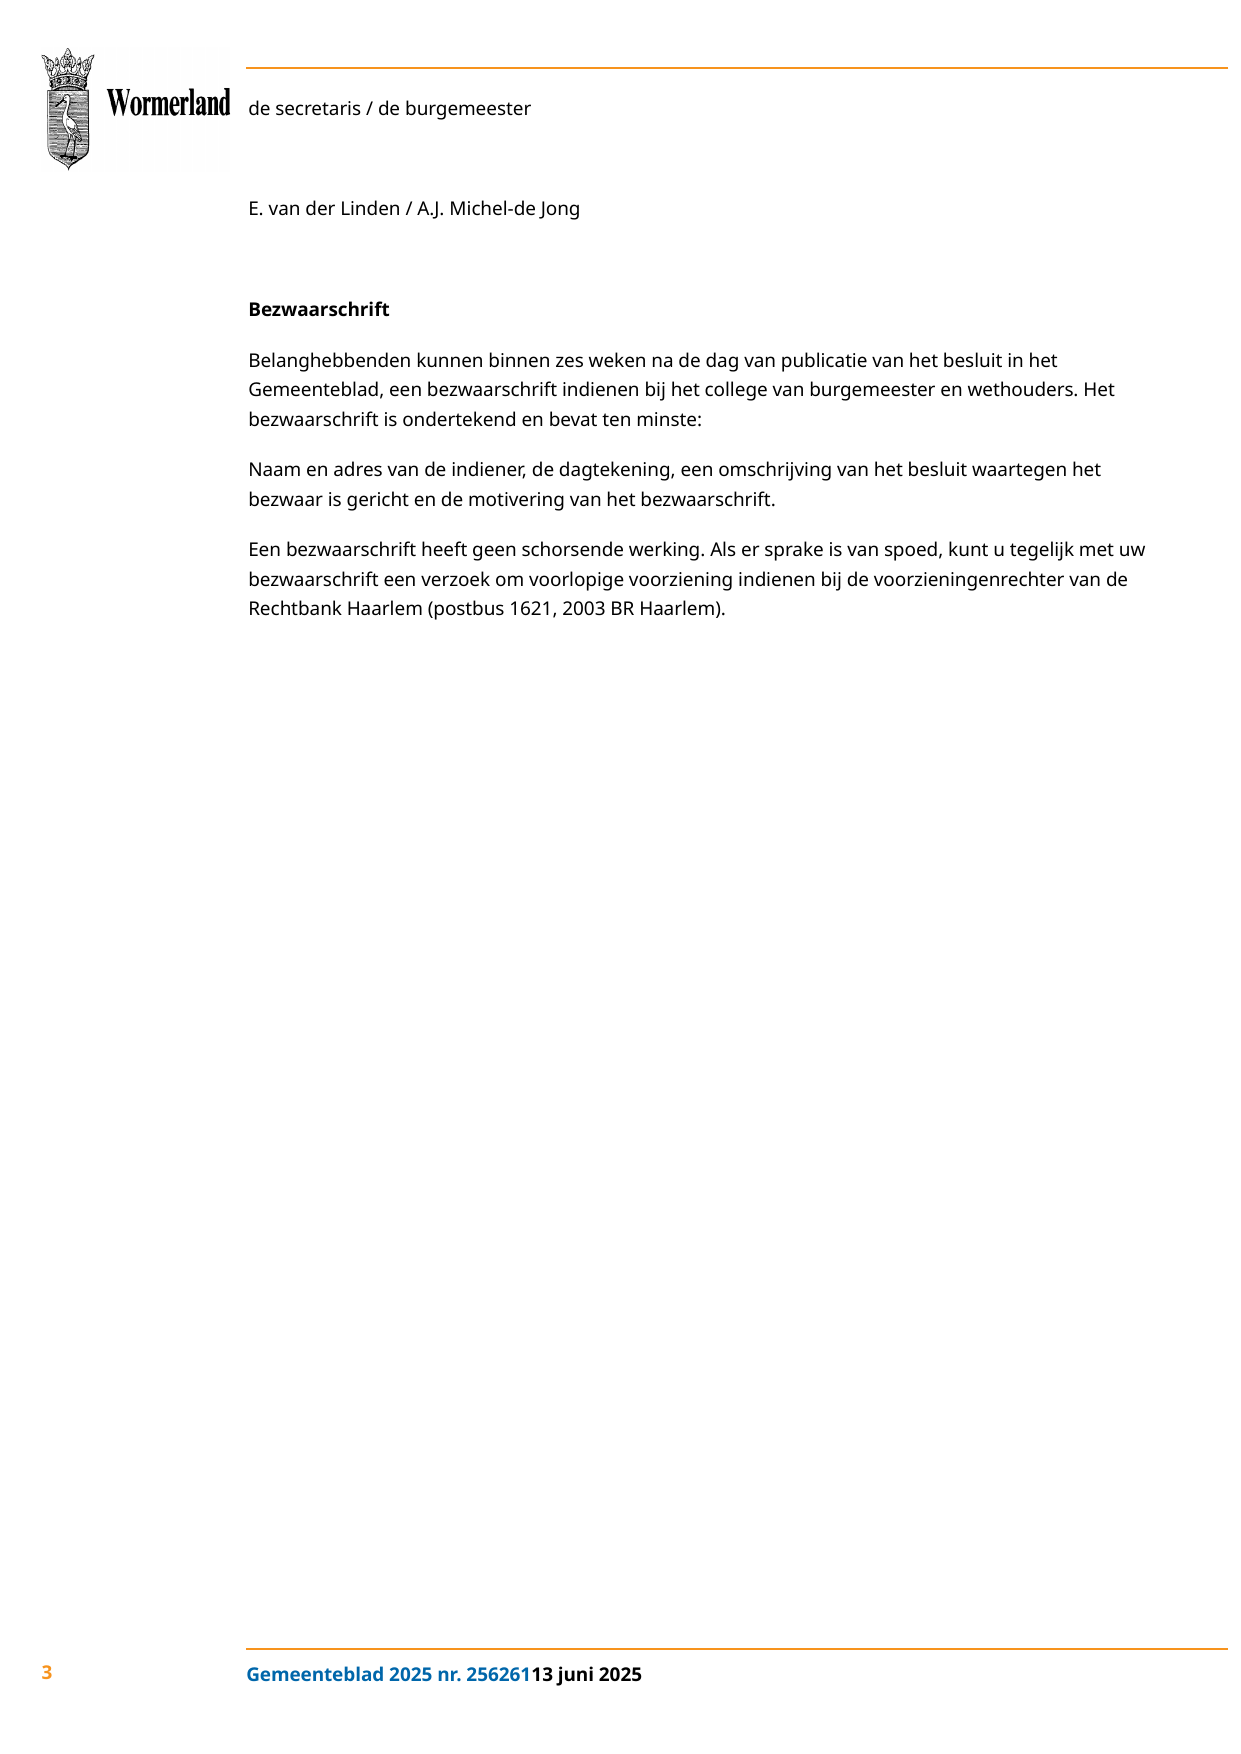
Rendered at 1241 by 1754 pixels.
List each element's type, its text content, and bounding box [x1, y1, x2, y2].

text de secretaris / de burgemeester [248, 95, 1152, 121]
text E. van der Linden / A.J. Michel-de Jong [248, 196, 1152, 221]
text Belanghebbenden kunnen binnen zes weken na de dag van publicatie van het besluit in het Gemeenteblad, een bezwaarschrift indienen bij het college van burgemeester en wethouders. Het bezwaarschrift is ondertekend en bevat ten minste: [248, 347, 1152, 432]
text Bezwaarschrift [248, 296, 1152, 322]
picture [41, 47, 231, 172]
text Een bezwaarschrift heeft geen schorsende werking. Als er sprake is van spoed, kunt u tegelijk met uw bezwaarschrift een verzoek om voorlopige voorziening indienen bij de voorzieningenrechter van de Rechtbank Haarlem (postbus 1621, 2003 BR Haarlem). [248, 536, 1152, 621]
text Naam en adres van de indiener, de dagtekening, een omschrijving van het besluit waartegen het bezwaar is gericht en de motivering van het bezwaarschrift. [248, 456, 1152, 512]
